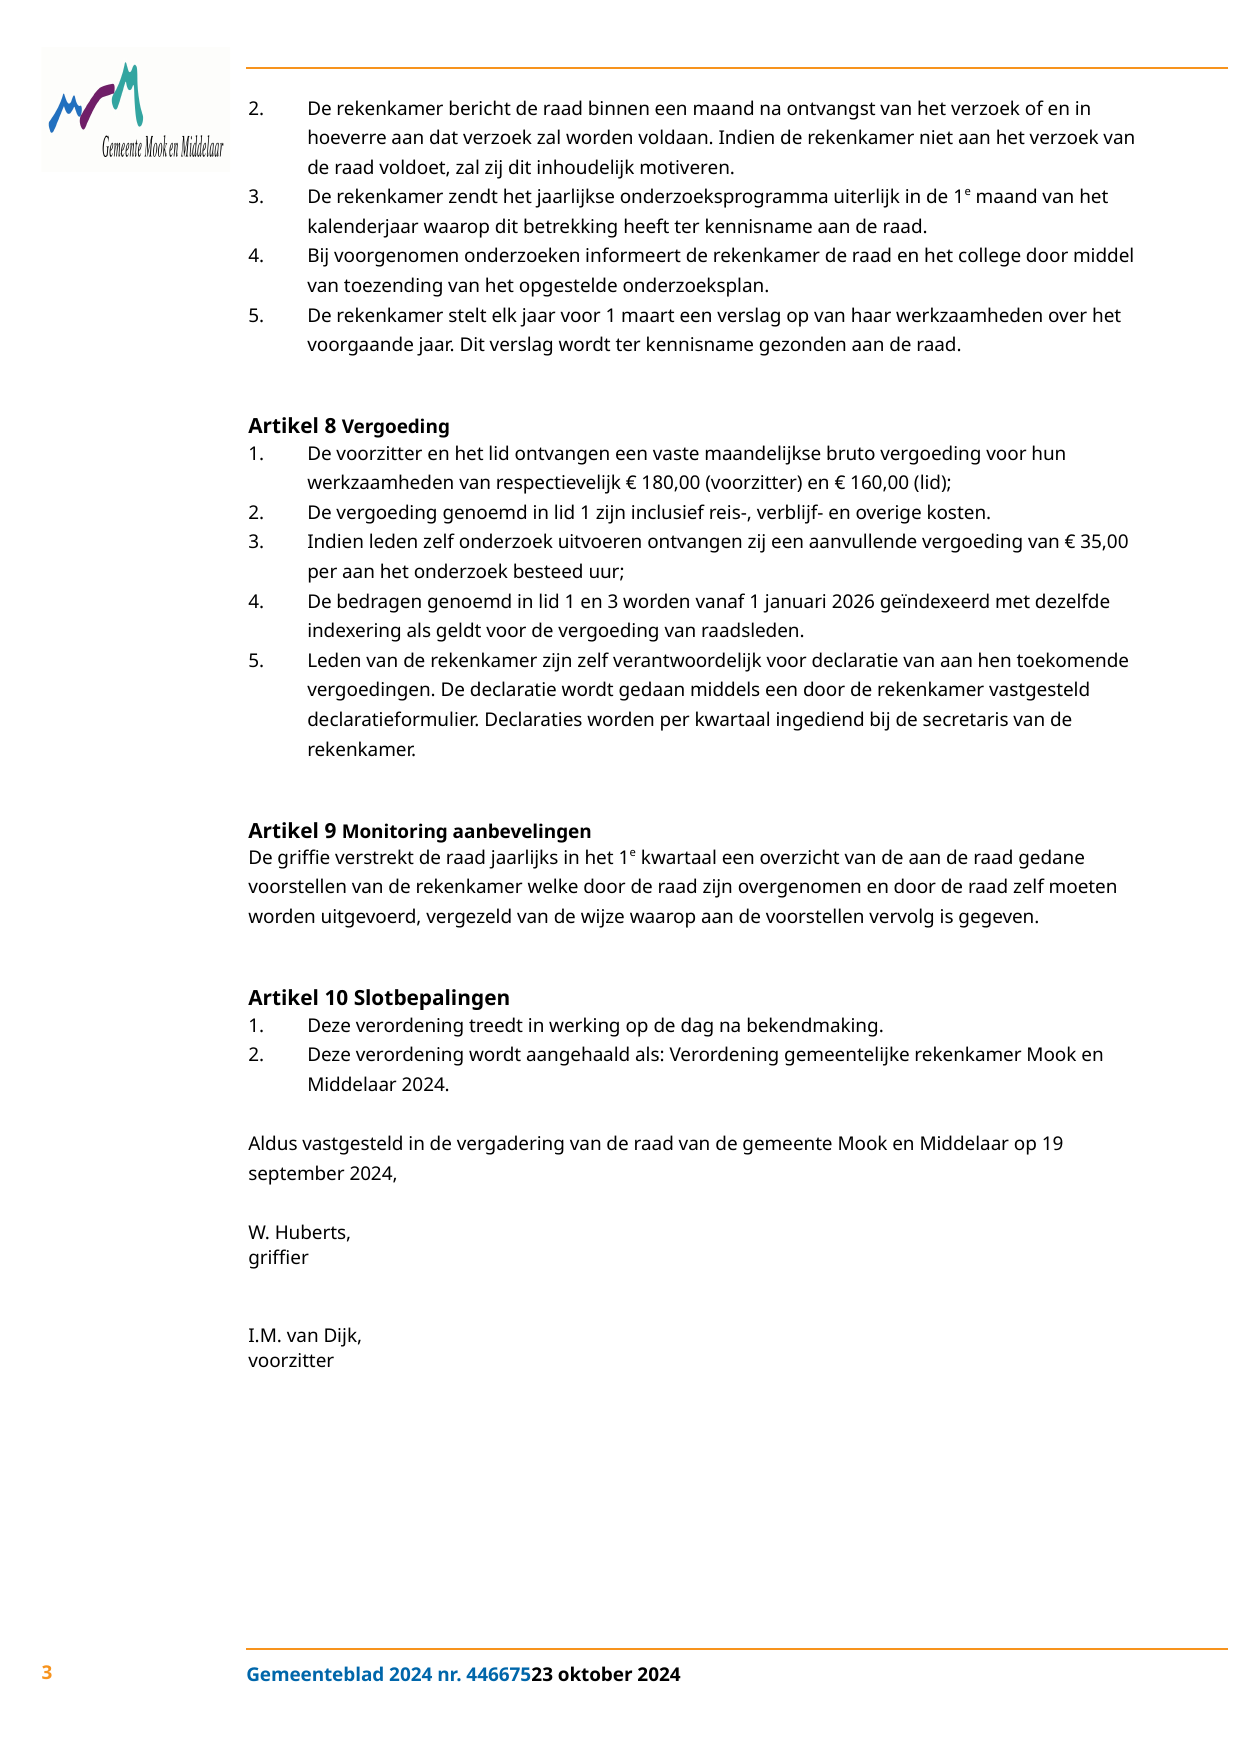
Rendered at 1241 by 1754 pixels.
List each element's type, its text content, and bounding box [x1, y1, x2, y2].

text Aldus vastgesteld in de vergadering van de raad van de gemeente Mook en Middelaar op 19 september 2024, [248, 1130, 1152, 1185]
list De rekenkamer stelt elk jaar voor 1 maart een verslag op van haar werkzaamheden over het voorgaande jaar. Dit verslag wordt ter kennisname gezonden aan de raad. [248, 302, 1152, 357]
list Deze verordening wordt aangehaald als: Verordening gemeentelijke rekenkamer Mook en Middelaar 2024. [248, 1041, 1152, 1097]
list De vergoeding genoemd in lid 1 zijn inclusief reis-, verblijf- en overige kosten. [248, 499, 1152, 525]
text Artikel 10 Slotbepalingen [248, 983, 1152, 1012]
list De bedragen genoemd in lid 1 en 3 worden vanaf 1 januari 2026 geïndexeerd met dezelfde indexering als geldt voor de vergoeding van raadsleden. [248, 588, 1152, 643]
list Indien leden zelf onderzoek uitvoeren ontvangen zij een aanvullende vergoeding van € 35,00 per aan het onderzoek besteed uur; [248, 529, 1152, 584]
list De voorzitter en het lid ontvangen een vaste maandelijkse bruto vergoeding voor hun werkzaamheden van respectievelijk € 180,00 (voorzitter) en € 160,00 (lid); [248, 440, 1152, 495]
list De rekenkamer zendt het jaarlijkse onderzoeksprogramma uiterlijk in de 1e maand van het kalenderjaar waarop dit betrekking heeft ter kennisname aan de raad. [248, 183, 1152, 239]
list De rekenkamer bericht de raad binnen een maand na ontvangst van het verzoek of en in hoeverre aan dat verzoek zal worden voldaan. Indien de rekenkamer niet aan het verzoek van de raad voldoet, zal zij dit inhoudelijk motiveren. [248, 95, 1152, 180]
list Bij voorgenomen onderzoeken informeert de rekenkamer de raad en het college door middel van toezending van het opgestelde onderzoeksplan. [248, 243, 1152, 298]
list Deze verordening treedt in werking op de dag na bekendmaking. [248, 1012, 1152, 1037]
picture [41, 47, 231, 172]
text voorzitter [248, 1347, 1152, 1373]
text W. Huberts, [248, 1219, 1152, 1244]
text Artikel 9 Monitoring aanbevelingen [248, 816, 1152, 844]
list Leden van de rekenkamer zijn zelf verantwoordelijk voor declaratie van aan hen toekomende vergoedingen. De declaratie wordt gedaan middels een door de rekenkamer vastgesteld declaratieformulier. Declaraties worden per kwartaal ingediend bij de secretaris van de rekenkamer. [248, 647, 1152, 761]
text Artikel 8 Vergoeding [248, 411, 1152, 440]
text griffier [248, 1244, 1152, 1270]
text De griffie verstrekt de raad jaarlijks in het 1e kwartaal een overzicht van de aan de raad gedane voorstellen van de rekenkamer welke door de raad zijn overgenomen en door de raad zelf moeten worden uitgevoerd, vergezeld van de wijze waarop aan de voorstellen vervolg is gegeven. [248, 844, 1152, 929]
text I.M. van Dijk, [248, 1322, 1152, 1347]
